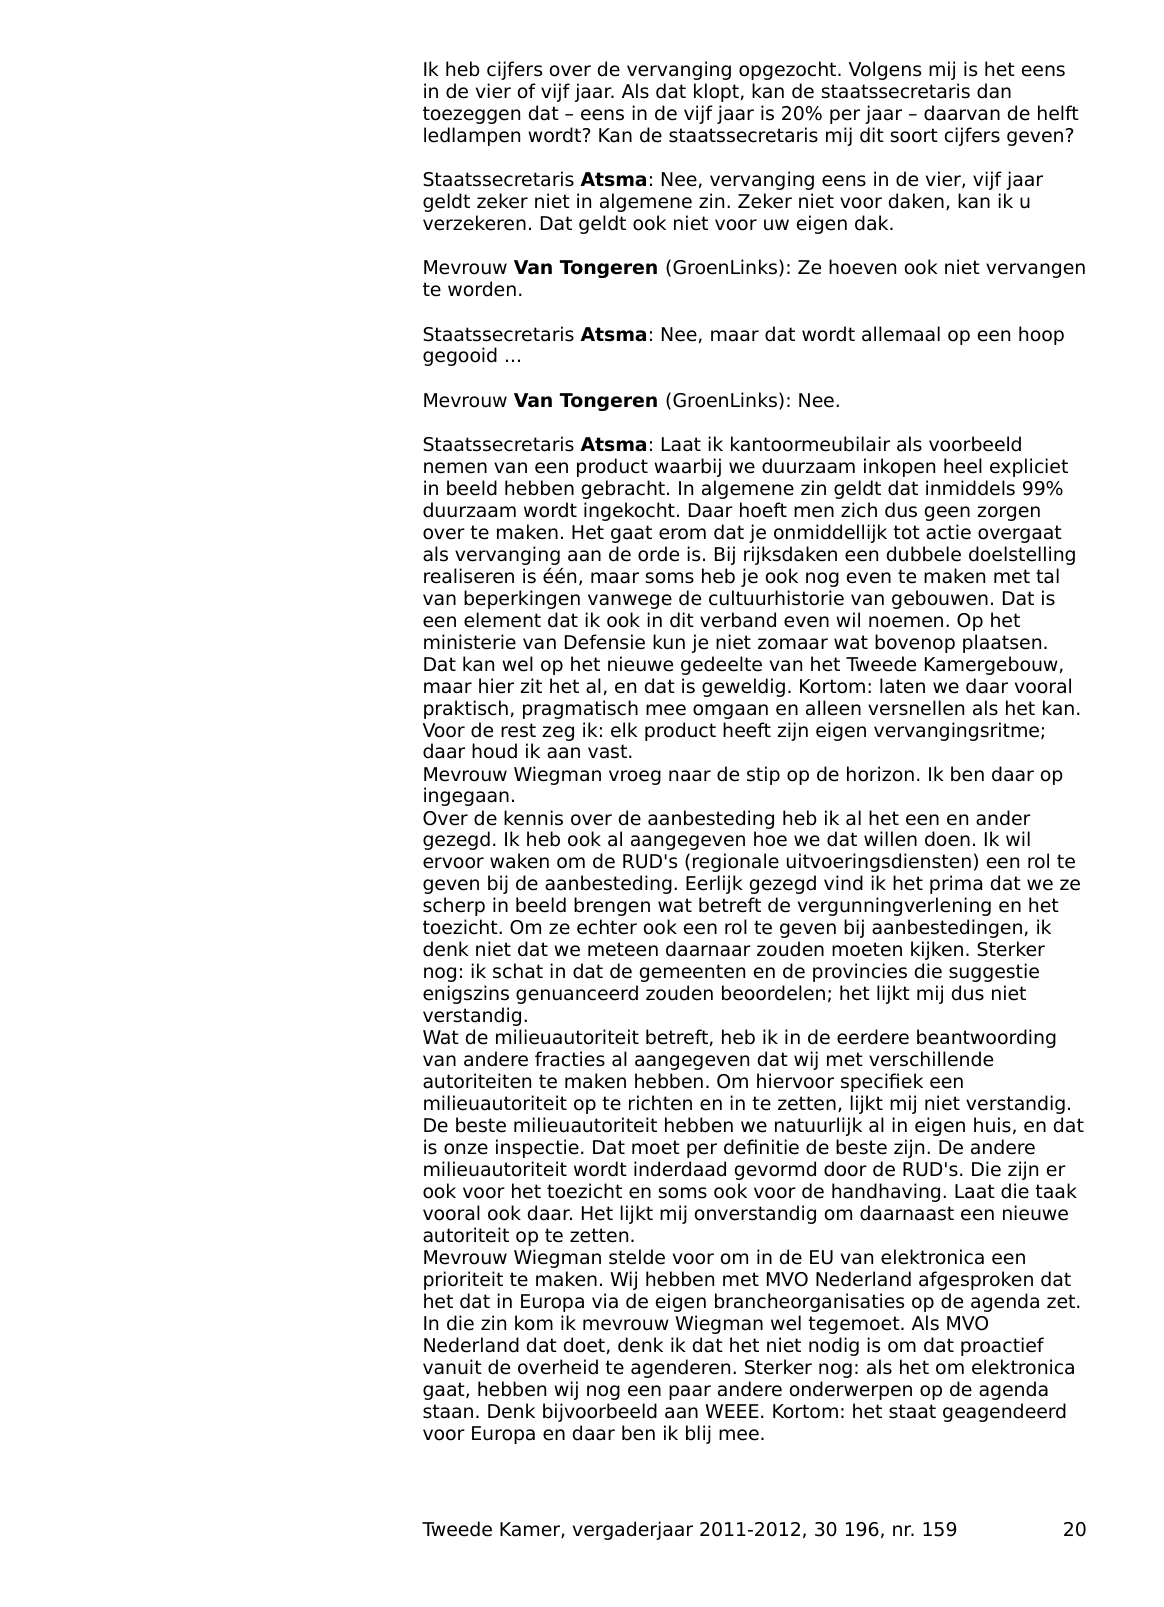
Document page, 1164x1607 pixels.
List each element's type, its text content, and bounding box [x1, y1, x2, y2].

text Staatssecretaris Atsma: Nee, maar dat wordt allemaal op een hoop gegooid ... [422, 323, 1087, 367]
text Ik heb cijfers over de vervanging opgezocht. Volgens mij is het eens in de vier of vijf jaar. Als dat klopt, kan de staatssecretaris dan toezeggen dat – eens in de vijf jaar is 20% per jaar – daarvan de helft ledlampen wordt? Kan de staatssecretaris mij dit soort cijfers geven? [422, 59, 1087, 147]
text Staatssecretaris Atsma: Nee, vervanging eens in de vier, vijf jaar geldt zeker niet in algemene zin. Zeker niet voor daken, kan ik u verzekeren. Dat geldt ook niet voor uw eigen dak. [422, 169, 1087, 235]
text Mevrouw Wiegman vroeg naar de stip op de horizon. Ik ben daar op ingegaan. [422, 763, 1087, 807]
text Mevrouw Wiegman stelde voor om in de EU van elektronica een prioriteit te maken. Wij hebben met MVO Nederland afgesproken dat het dat in Europa via de eigen brancheorganisaties op de agenda zet. In die zin kom ik mevrouw Wiegman wel tegemoet. Als MVO Nederland dat doet, denk ik dat het niet nodig is om dat proactief vanuit de overheid te agenderen. Sterker nog: als het om elektronica gaat, hebben wij nog een paar andere onderwerpen op de agenda staan. Denk bijvoorbeeld aan WEEE. Kortom: het staat geagendeerd voor Europa en daar ben ik blij mee. [422, 1247, 1087, 1445]
text Staatssecretaris Atsma: Laat ik kantoormeubilair als voorbeeld nemen van een product waarbij we duurzaam inkopen heel expliciet in beeld hebben gebracht. In algemene zin geldt dat inmiddels 99% duurzaam wordt ingekocht. Daar hoeft men zich dus geen zorgen over te maken. Het gaat erom dat je onmiddellijk tot actie overgaat als vervanging aan de orde is. Bij rijksdaken een dubbele doelstelling realiseren is één, maar soms heb je ook nog even te maken met tal van beperkingen vanwege de cultuurhistorie van gebouwen. Dat is een element dat ik ook in dit verband even wil noemen. Op het ministerie van Defensie kun je niet zomaar wat bovenop plaatsen. Dat kan wel op het nieuwe gedeelte van het Tweede Kamergebouw, maar hier zit het al, en dat is geweldig. Kortom: laten we daar vooral praktisch, pragmatisch mee omgaan en alleen versnellen als het kan. Voor de rest zeg ik: elk product heeft zijn eigen vervangingsritme; daar houd ik aan vast. [422, 434, 1087, 763]
text Mevrouw Van Tongeren (GroenLinks): Nee. [422, 389, 1087, 412]
text Mevrouw Van Tongeren (GroenLinks): Ze hoeven ook niet vervangen te worden. [422, 257, 1087, 301]
text Wat de milieuautoriteit betreft, heb ik in de eerdere beantwoording van andere fracties al aangegeven dat wij met verschillende autoriteiten te maken hebben. Om hiervoor specifiek een milieuautoriteit op te richten en in te zetten, lijkt mij niet verstandig. De beste milieuautoriteit hebben we natuurlijk al in eigen huis, en dat is onze inspectie. Dat moet per definitie de beste zijn. De andere milieuautoriteit wordt inderdaad gevormd door de RUD's. Die zijn er ook voor het toezicht en soms ook voor de handhaving. Laat die taak vooral ook daar. Het lijkt mij onverstandig om daarnaast een nieuwe autoriteit op te zetten. [422, 1027, 1087, 1247]
text Over de kennis over de aanbesteding heb ik al het een en ander gezegd. Ik heb ook al aangegeven hoe we dat willen doen. Ik wil ervoor waken om de RUD's (regionale uitvoeringsdiensten) een rol te geven bij de aanbesteding. Eerlijk gezegd vind ik het prima dat we ze scherp in beeld brengen wat betreft de vergunningverlening en het toezicht. Om ze echter ook een rol te geven bij aanbestedingen, ik denk niet dat we meteen daarnaar zouden moeten kijken. Sterker nog: ik schat in dat de gemeenten en de provincies die suggestie enigszins genuanceerd zouden beoordelen; het lijkt mij dus niet verstandig. [422, 807, 1087, 1027]
